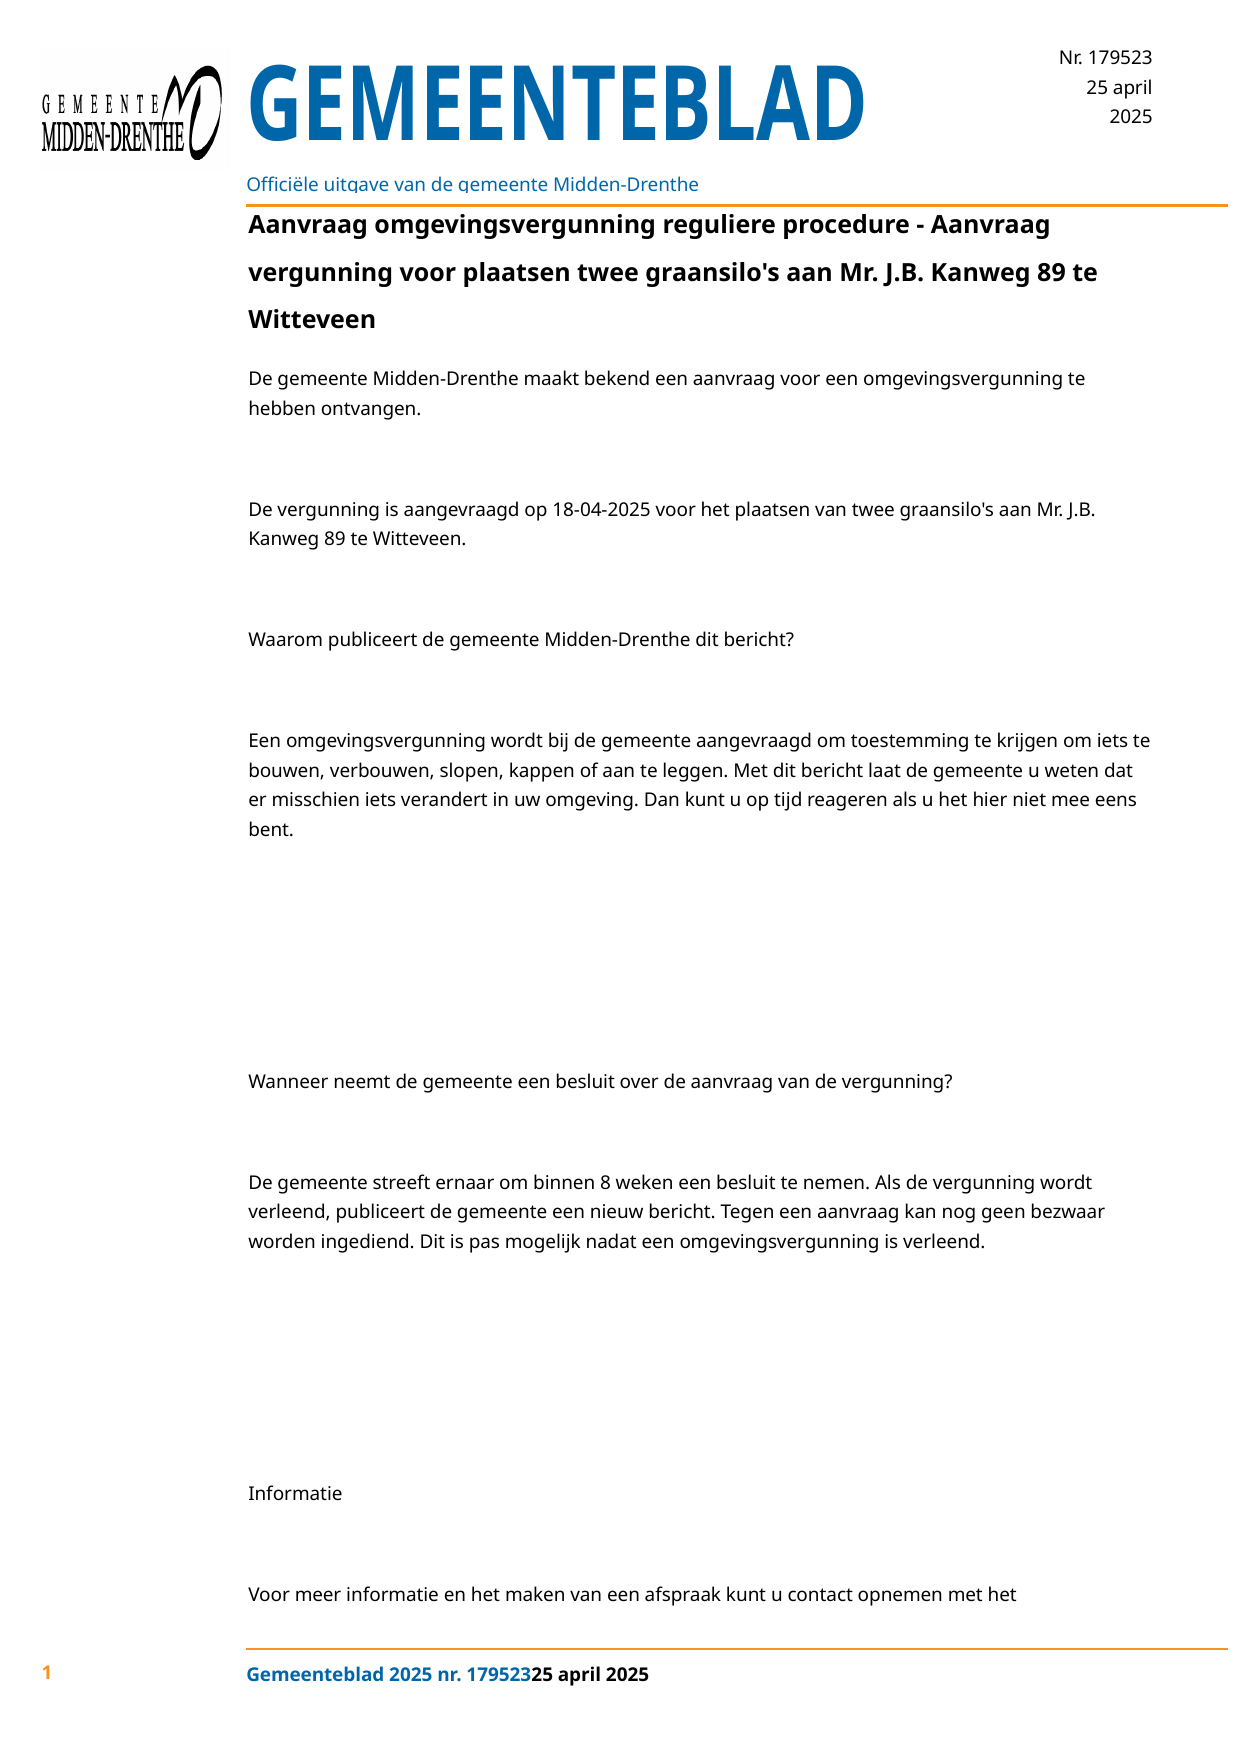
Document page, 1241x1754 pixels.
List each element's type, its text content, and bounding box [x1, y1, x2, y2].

text Wanneer neemt de gemeente een besluit over de aanvraag van de vergunning? [248, 1068, 1152, 1094]
text De gemeente streeft ernaar om binnen 8 weken een besluit te nemen. Als de vergunning wordt verleend, publiceert de gemeente een nieuw bericht. Tegen een aanvraag kan nog geen bezwaar worden ingediend. Dit is pas mogelijk nadat een omgevingsvergunning is verleend. [248, 1169, 1152, 1254]
text Voor meer informatie en het maken van een afspraak kunt u contact opnemen met het [248, 1581, 1152, 1607]
text Een omgevingsvergunning wordt bij de gemeente aangevraagd om toestemming te krijgen om iets te bouwen, verbouwen, slopen, kappen of aan te leggen. Met dit bericht laat de gemeente u weten dat er misschien iets verandert in uw omgeving. Dan kunt u op tijd reageren als u het hier niet mee eens bent. [248, 727, 1152, 842]
text De gemeente Midden-Drenthe maakt bekend een aanvraag voor een omgevingsvergunning te hebben ontvangen. [248, 366, 1152, 421]
text Waarom publiceert de gemeente Midden-Drenthe dit bericht? [248, 626, 1152, 652]
picture [41, 47, 231, 172]
text Informatie [248, 1480, 1152, 1506]
text Aanvraag omgevingsvergunning reguliere procedure - Aanvraag vergunning voor plaatsen twee graansilo's aan Mr. J.B. Kanweg 89 te Witteveen [248, 207, 1152, 336]
text De vergunning is aangevraagd op 18-04-2025 voor het plaatsen van twee graansilo's aan Mr. J.B. Kanweg 89 te Witteveen. [248, 496, 1152, 551]
